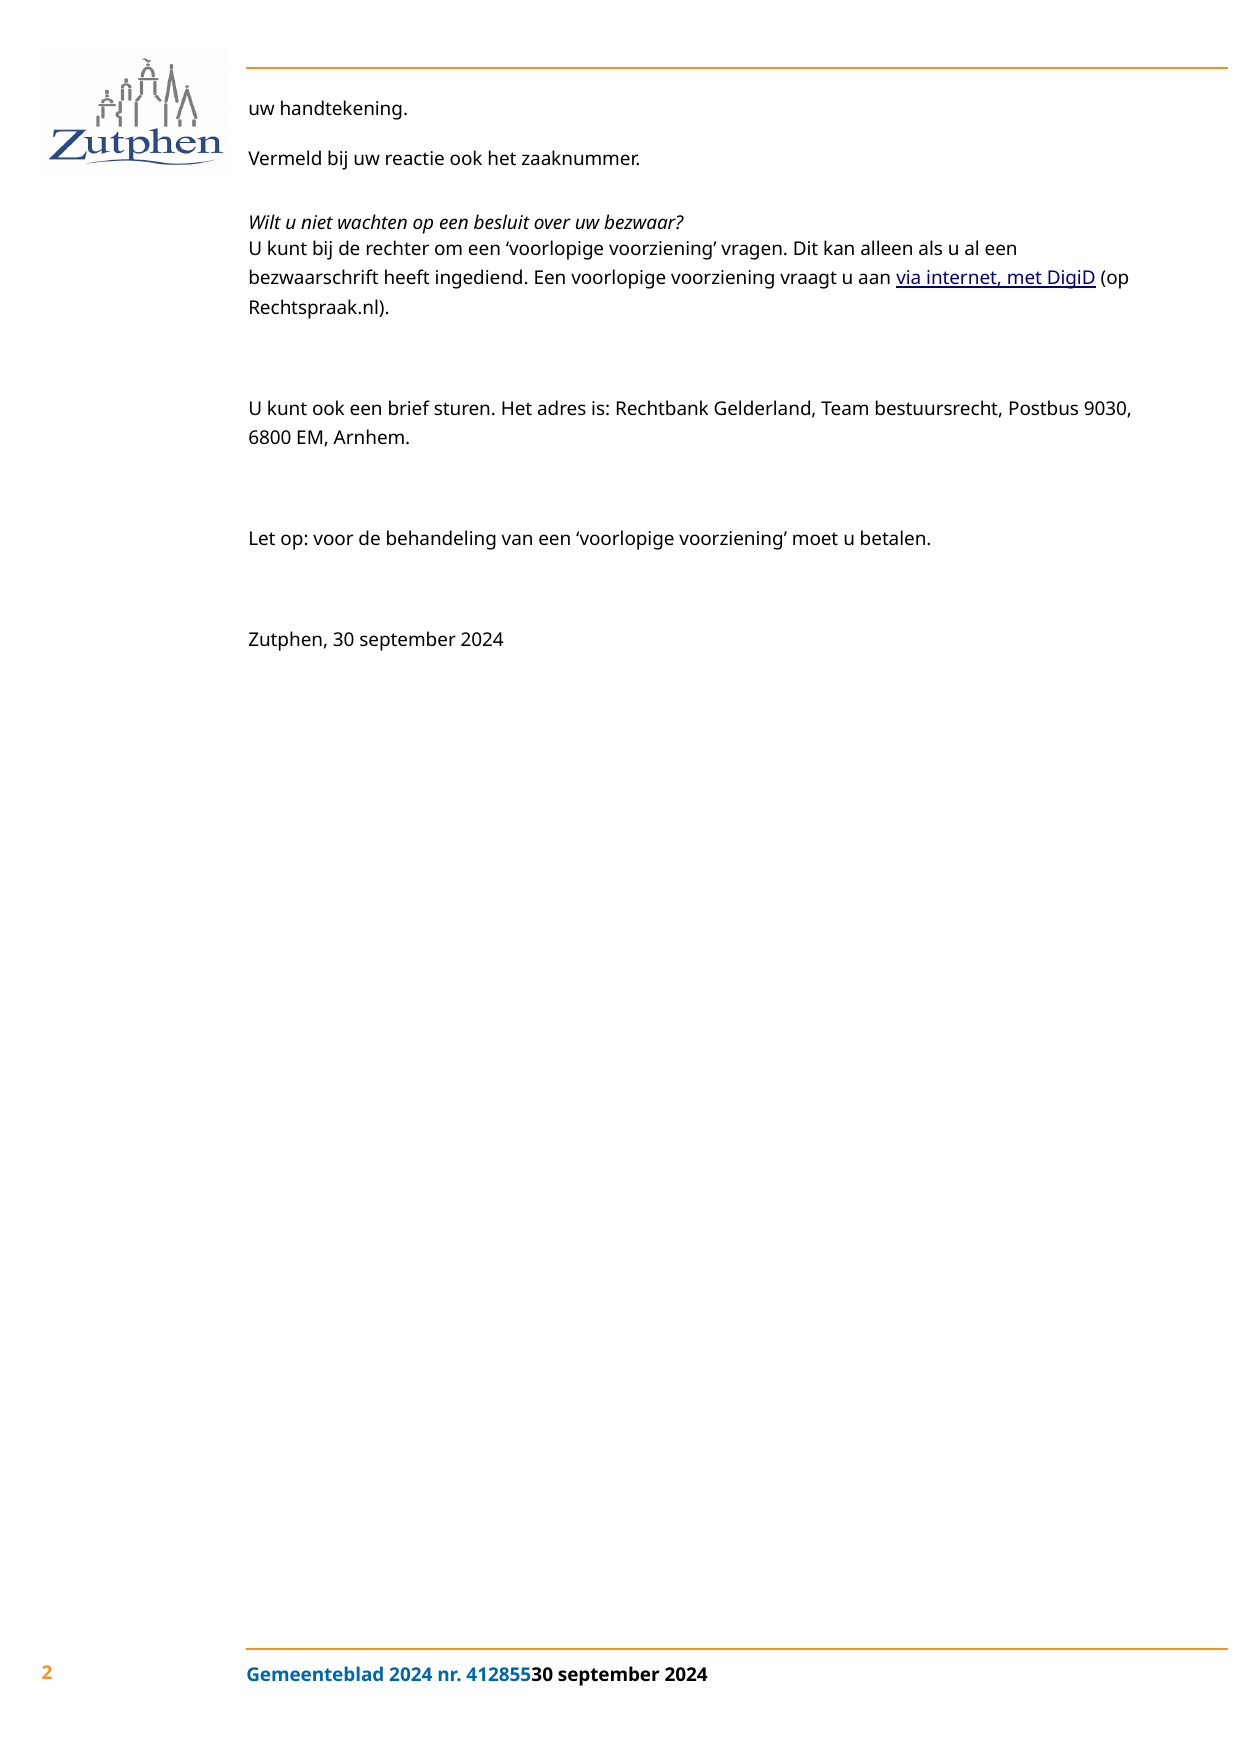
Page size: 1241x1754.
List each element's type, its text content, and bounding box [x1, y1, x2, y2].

text Zutphen, 30 september 2024 [248, 626, 1152, 652]
picture [41, 47, 231, 172]
text U kunt bij de rechter om een ‘voorlopige voorziening’ vragen. Dit kan alleen als u al een bezwaarschrift heeft ingediend. Een voorlopige voorziening vraagt u aan via internet, met DigiD (op Rechtspraak.nl). [248, 235, 1152, 320]
text Vermeld bij uw reactie ook het zaaknummer. [248, 145, 1152, 171]
text uw handtekening. [248, 95, 1152, 121]
text Wilt u niet wachten op een besluit over uw bezwaar? [248, 209, 1152, 235]
text Let op: voor de behandeling van een ‘voorlopige voorziening’ moet u betalen. [248, 525, 1152, 551]
text U kunt ook een brief sturen. Het adres is: Rechtbank Gelderland, Team bestuursrecht, Postbus 9030, 6800 EM, Arnhem. [248, 395, 1152, 450]
